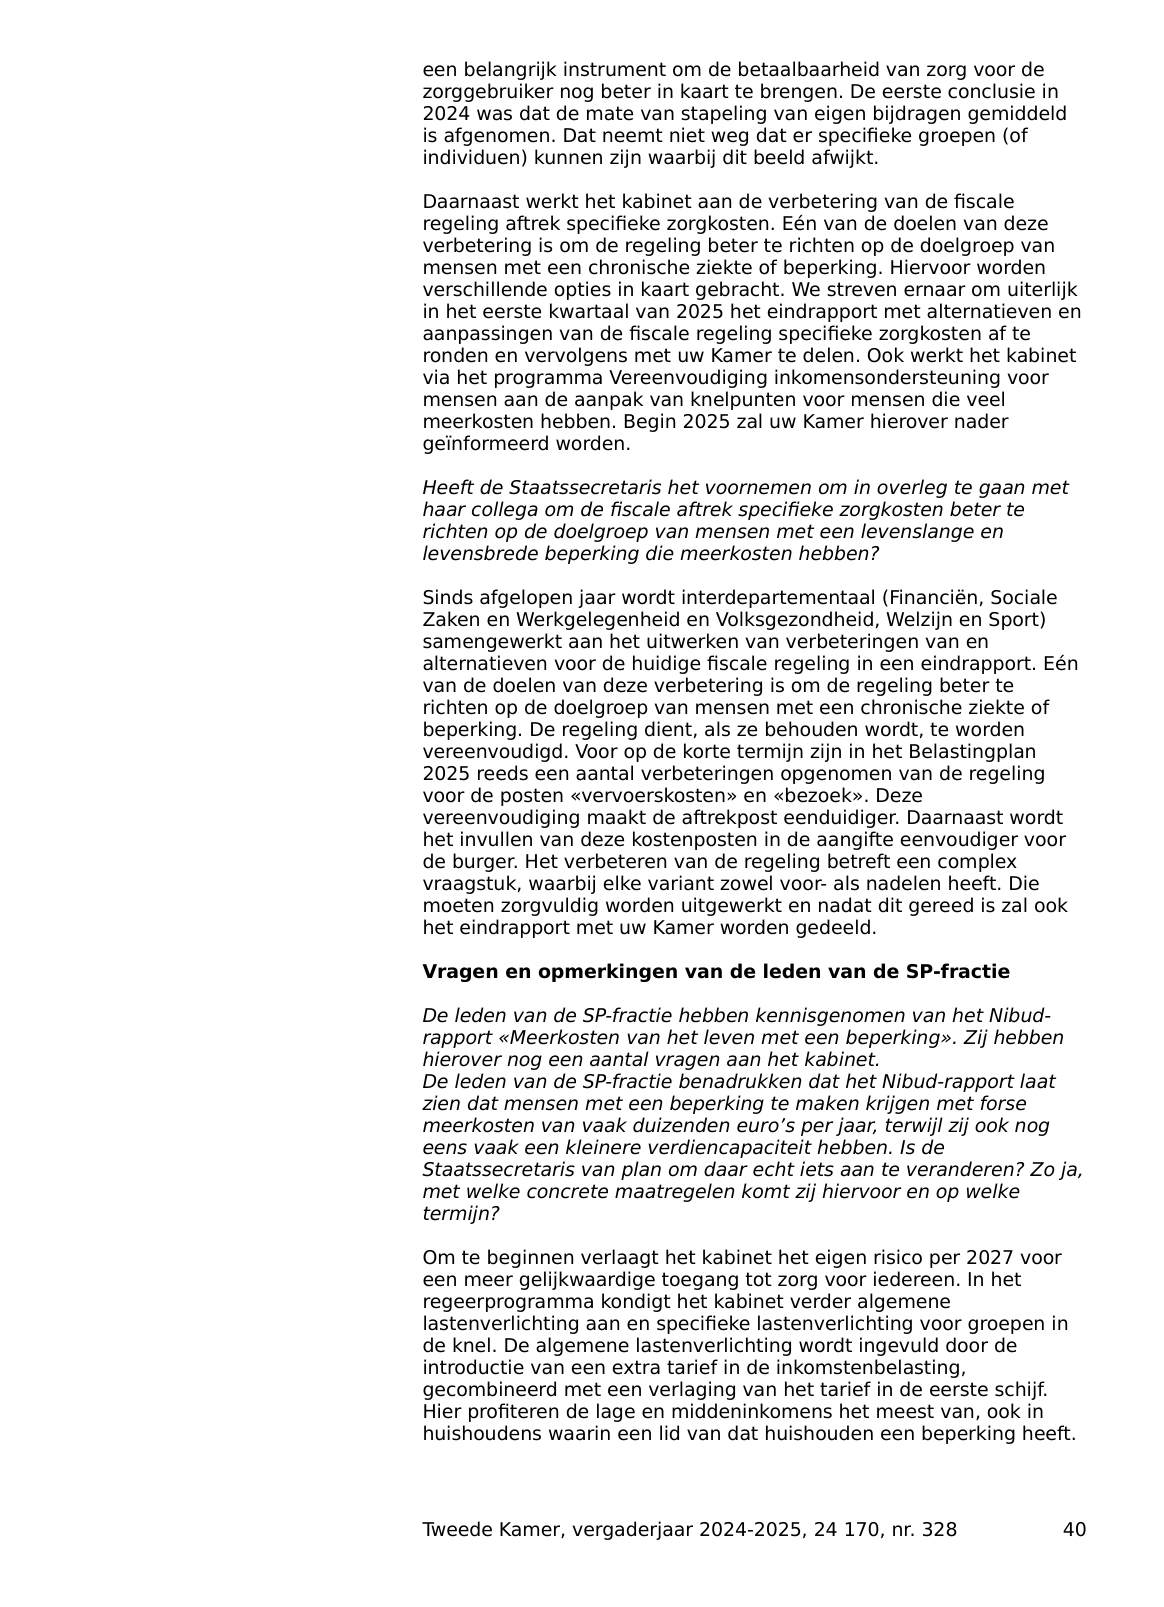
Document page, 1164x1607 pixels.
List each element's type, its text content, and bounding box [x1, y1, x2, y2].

text De leden van de SP-fractie hebben kennisgenomen van het Nibud-rapport «Meerkosten van het leven met een beperking». Zij hebben hierover nog een aantal vragen aan het kabinet. [422, 1005, 1087, 1071]
text Heeft de Staatssecretaris het voornemen om in overleg te gaan met haar collega om de fiscale aftrek specifieke zorgkosten beter te richten op de doelgroep van mensen met een levenslange en levensbrede beperking die meerkosten hebben? [422, 477, 1087, 565]
text De leden van de SP-fractie benadrukken dat het Nibud-rapport laat zien dat mensen met een beperking te maken krijgen met forse meerkosten van vaak duizenden euro’s per jaar, terwijl zij ook nog eens vaak een kleinere verdiencapaciteit hebben. Is de Staatssecretaris van plan om daar echt iets aan te veranderen? Zo ja, met welke concrete maatregelen komt zij hiervoor en op welke termijn? [422, 1071, 1087, 1225]
text een belangrijk instrument om de betaalbaarheid van zorg voor de zorggebruiker nog beter in kaart te brengen. De eerste conclusie in 2024 was dat de mate van stapeling van eigen bijdragen gemiddeld is afgenomen. Dat neemt niet weg dat er specifieke groepen (of individuen) kunnen zijn waarbij dit beeld afwijkt. [422, 59, 1087, 169]
text Sinds afgelopen jaar wordt interdepartementaal (Financiën, Sociale Zaken en Werkgelegenheid en Volksgezondheid, Welzijn en Sport) samengewerkt aan het uitwerken van verbeteringen van en alternatieven voor de huidige fiscale regeling in een eindrapport. Eén van de doelen van deze verbetering is om de regeling beter te richten op de doelgroep van mensen met een chronische ziekte of beperking. De regeling dient, als ze behouden wordt, te worden vereenvoudigd. Voor op de korte termijn zijn in het Belastingplan 2025 reeds een aantal verbeteringen opgenomen van de regeling voor de posten «vervoerskosten» en «bezoek». Deze vereenvoudiging maakt de aftrekpost eenduidiger. Daarnaast wordt het invullen van deze kostenposten in de aangifte eenvoudiger voor de burger. Het verbeteren van de regeling betreft een complex vraagstuk, waarbij elke variant zowel voor- als nadelen heeft. Die moeten zorgvuldig worden uitgewerkt en nadat dit gereed is zal ook het eindrapport met uw Kamer worden gedeeld. [422, 587, 1087, 939]
text Om te beginnen verlaagt het kabinet het eigen risico per 2027 voor een meer gelijkwaardige toegang tot zorg voor iedereen. In het regeerprogramma kondigt het kabinet verder algemene lastenverlichting aan en specifieke lastenverlichting voor groepen in de knel. De algemene lastenverlichting wordt ingevuld door de introductie van een extra tarief in de inkomstenbelasting, gecombineerd met een verlaging van het tarief in de eerste schijf. Hier profiteren de lage en middeninkomens het meest van, ook in huishoudens waarin een lid van dat huishouden een beperking heeft. [422, 1247, 1087, 1445]
text Daarnaast werkt het kabinet aan de verbetering van de fiscale regeling aftrek specifieke zorgkosten. Eén van de doelen van deze verbetering is om de regeling beter te richten op de doelgroep van mensen met een chronische ziekte of beperking. Hiervoor worden verschillende opties in kaart gebracht. We streven ernaar om uiterlijk in het eerste kwartaal van 2025 het eindrapport met alternatieven en aanpassingen van de fiscale regeling specifieke zorgkosten af te ronden en vervolgens met uw Kamer te delen. Ook werkt het kabinet via het programma Vereenvoudiging inkomensondersteuning voor mensen aan de aanpak van knelpunten voor mensen die veel meerkosten hebben. Begin 2025 zal uw Kamer hierover nader geïnformeerd worden. [422, 191, 1087, 455]
subtitle Vragen en opmerkingen van de leden van de SP-fractie [422, 961, 1087, 983]
